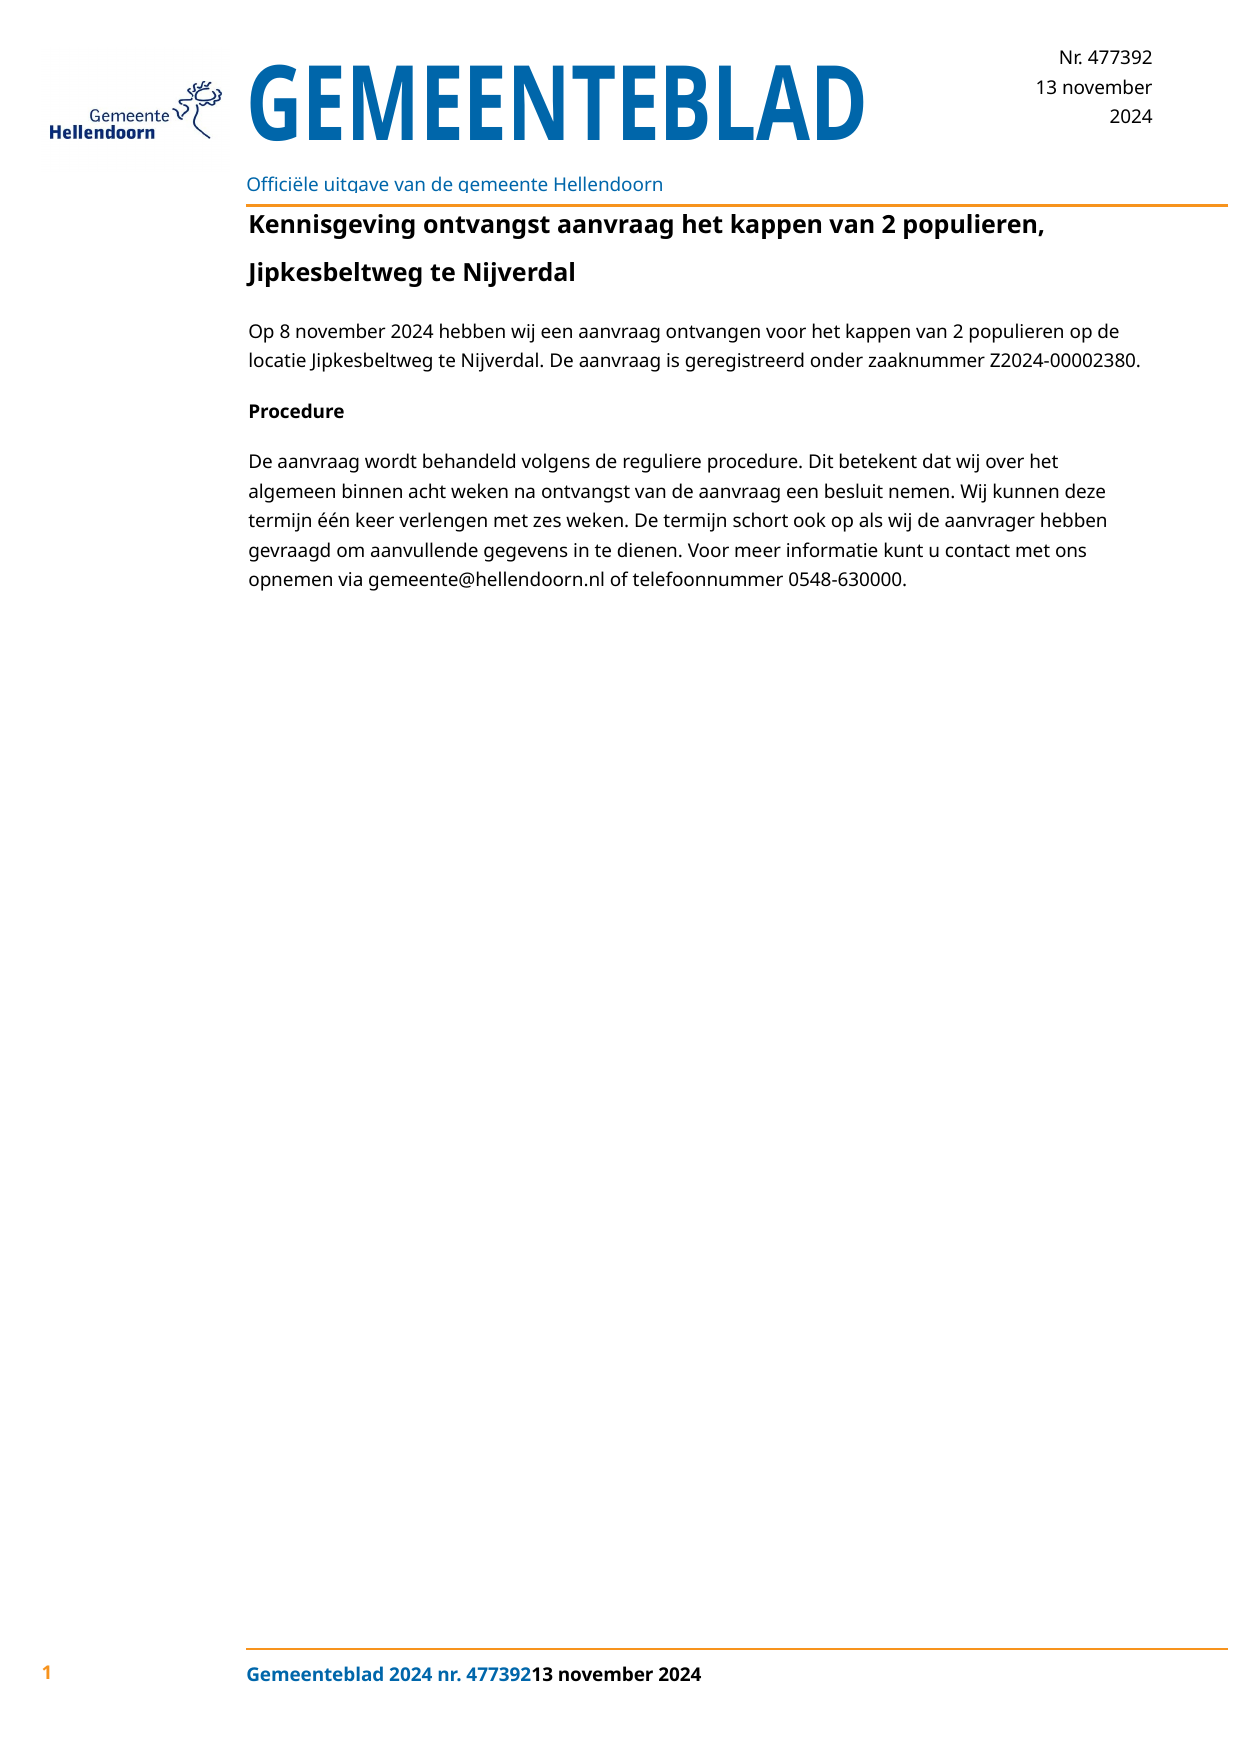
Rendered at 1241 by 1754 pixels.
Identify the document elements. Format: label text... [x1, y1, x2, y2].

text De aanvraag wordt behandeld volgens de reguliere procedure. Dit betekent dat wij over het algemeen binnen acht weken na ontvangst van de aanvraag een besluit nemen. Wij kunnen deze termijn één keer verlengen met zes weken. De termijn schort ook op als wij de aanvrager hebben gevraagd om aanvullende gegevens in te dienen. Voor meer informatie kunt u contact met ons opnemen via gemeente@hellendoorn.nl of telefoonnummer 0548-630000. [248, 448, 1152, 592]
text Kennisgeving ontvangst aanvraag het kappen van 2 populieren, Jipkesbeltweg te Nijverdal [248, 207, 1152, 288]
text Procedure [248, 398, 1152, 424]
picture [41, 47, 231, 172]
text Op 8 november 2024 hebben wij een aanvraag ontvangen voor het kappen van 2 populieren op de locatie Jipkesbeltweg te Nijverdal. De aanvraag is geregistreerd onder zaaknummer Z2024-00002380. [248, 318, 1152, 373]
